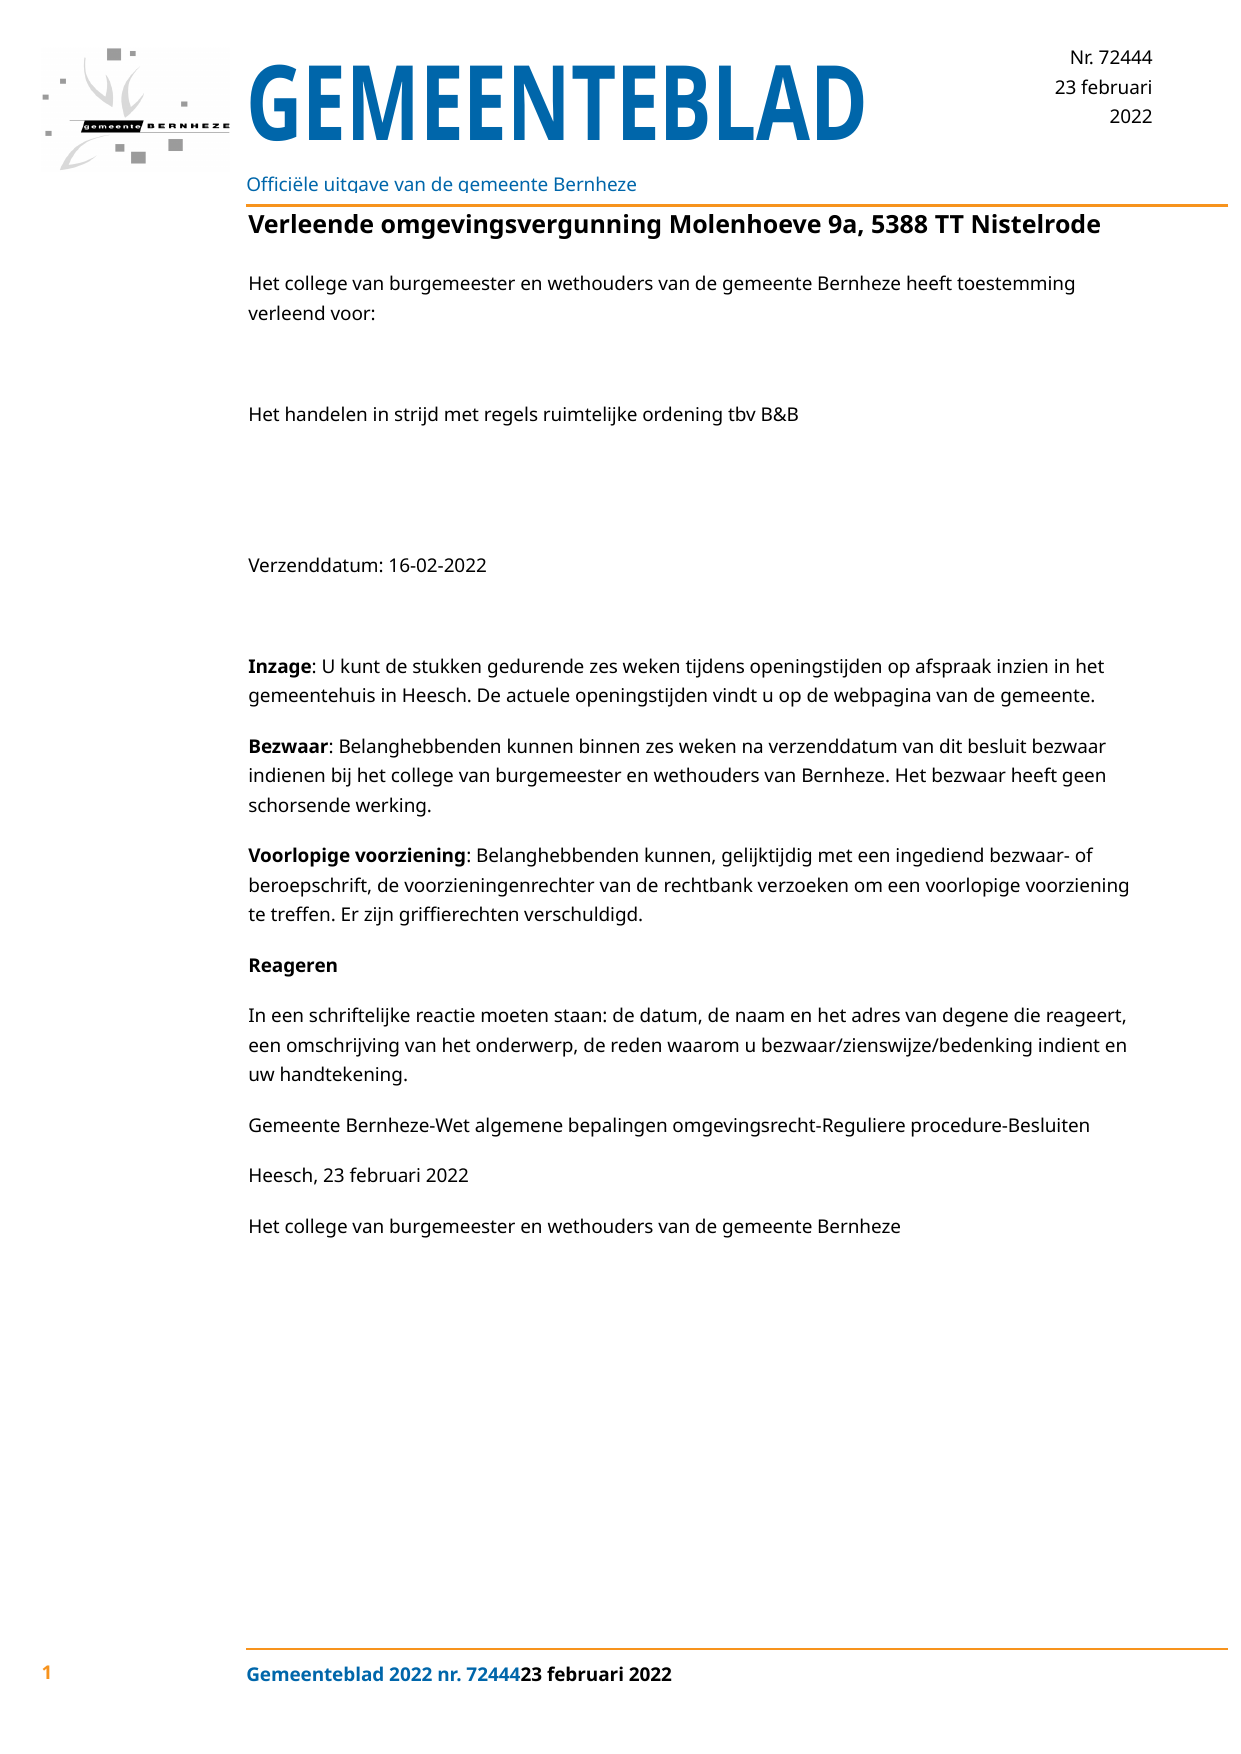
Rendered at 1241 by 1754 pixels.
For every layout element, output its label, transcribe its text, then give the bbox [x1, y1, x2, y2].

text Bezwaar: Belanghebbenden kunnen binnen zes weken na verzenddatum van dit besluit bezwaar indienen bij het college van burgemeester en wethouders van Bernheze. Het bezwaar heeft geen schorsende werking. [248, 733, 1152, 818]
text Reageren [248, 952, 1152, 978]
text In een schriftelijke reactie moeten staan: de datum, de naam en het adres van degene die reageert, een omschrijving van het onderwerp, de reden waarom u bezwaar/zienswijze/bedenking indient en uw handtekening. [248, 1002, 1152, 1087]
text Inzage: U kunt de stukken gedurende zes weken tijdens openingstijden op afspraak inzien in het gemeentehuis in Heesch. De actuele openingstijden vindt u op de webpagina van de gemeente. [248, 653, 1152, 708]
text Het handelen in strijd met regels ruimtelijke ordening tbv B&B [248, 401, 1152, 426]
text Verzenddatum: 16-02-2022 [248, 552, 1152, 578]
text Voorlopige voorziening: Belanghebbenden kunnen, gelijktijdig met een ingediend bezwaar- of beroepschrift, de voorzieningenrechter van de rechtbank verzoeken om een voorlopige voorziening te treffen. Er zijn griffierechten verschuldigd. [248, 842, 1152, 927]
text Gemeente Bernheze-Wet algemene bepalingen omgevingsrecht-Reguliere procedure-Besluiten [248, 1112, 1152, 1138]
text Het college van burgemeester en wethouders van de gemeente Bernheze [248, 1213, 1152, 1238]
text Verleende omgevingsvergunning Molenhoeve 9a, 5388 TT Nistelrode [248, 207, 1152, 241]
text Het college van burgemeester en wethouders van de gemeente Bernheze heeft toestemming verleend voor: [248, 270, 1152, 326]
text Heesch, 23 februari 2022 [248, 1162, 1152, 1188]
picture [41, 47, 231, 172]
